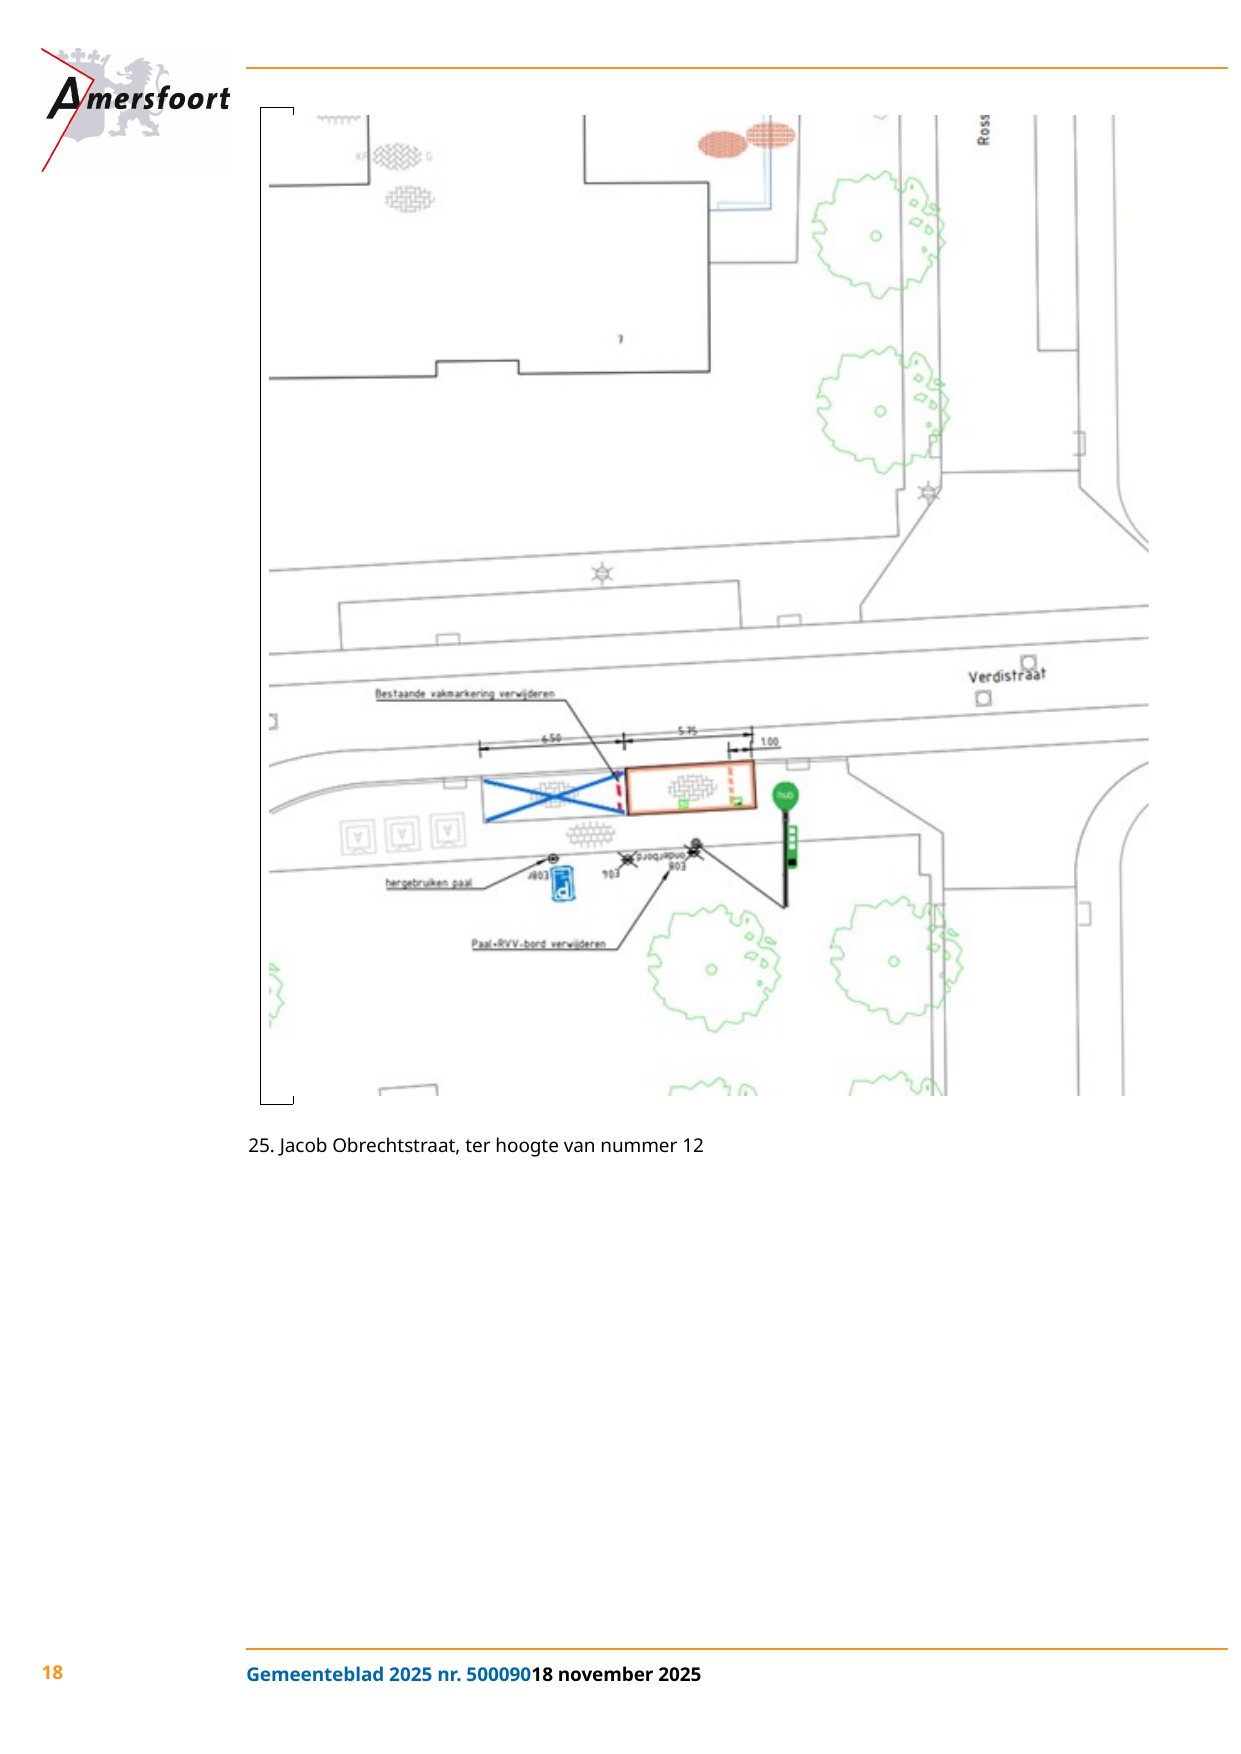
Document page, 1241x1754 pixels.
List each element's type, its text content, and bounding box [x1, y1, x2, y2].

text 25. Jacob Obrechtstraat, ter hoogte van nummer 12 [248, 1133, 1152, 1158]
picture [41, 47, 231, 172]
picture [268, 115, 1149, 1096]
